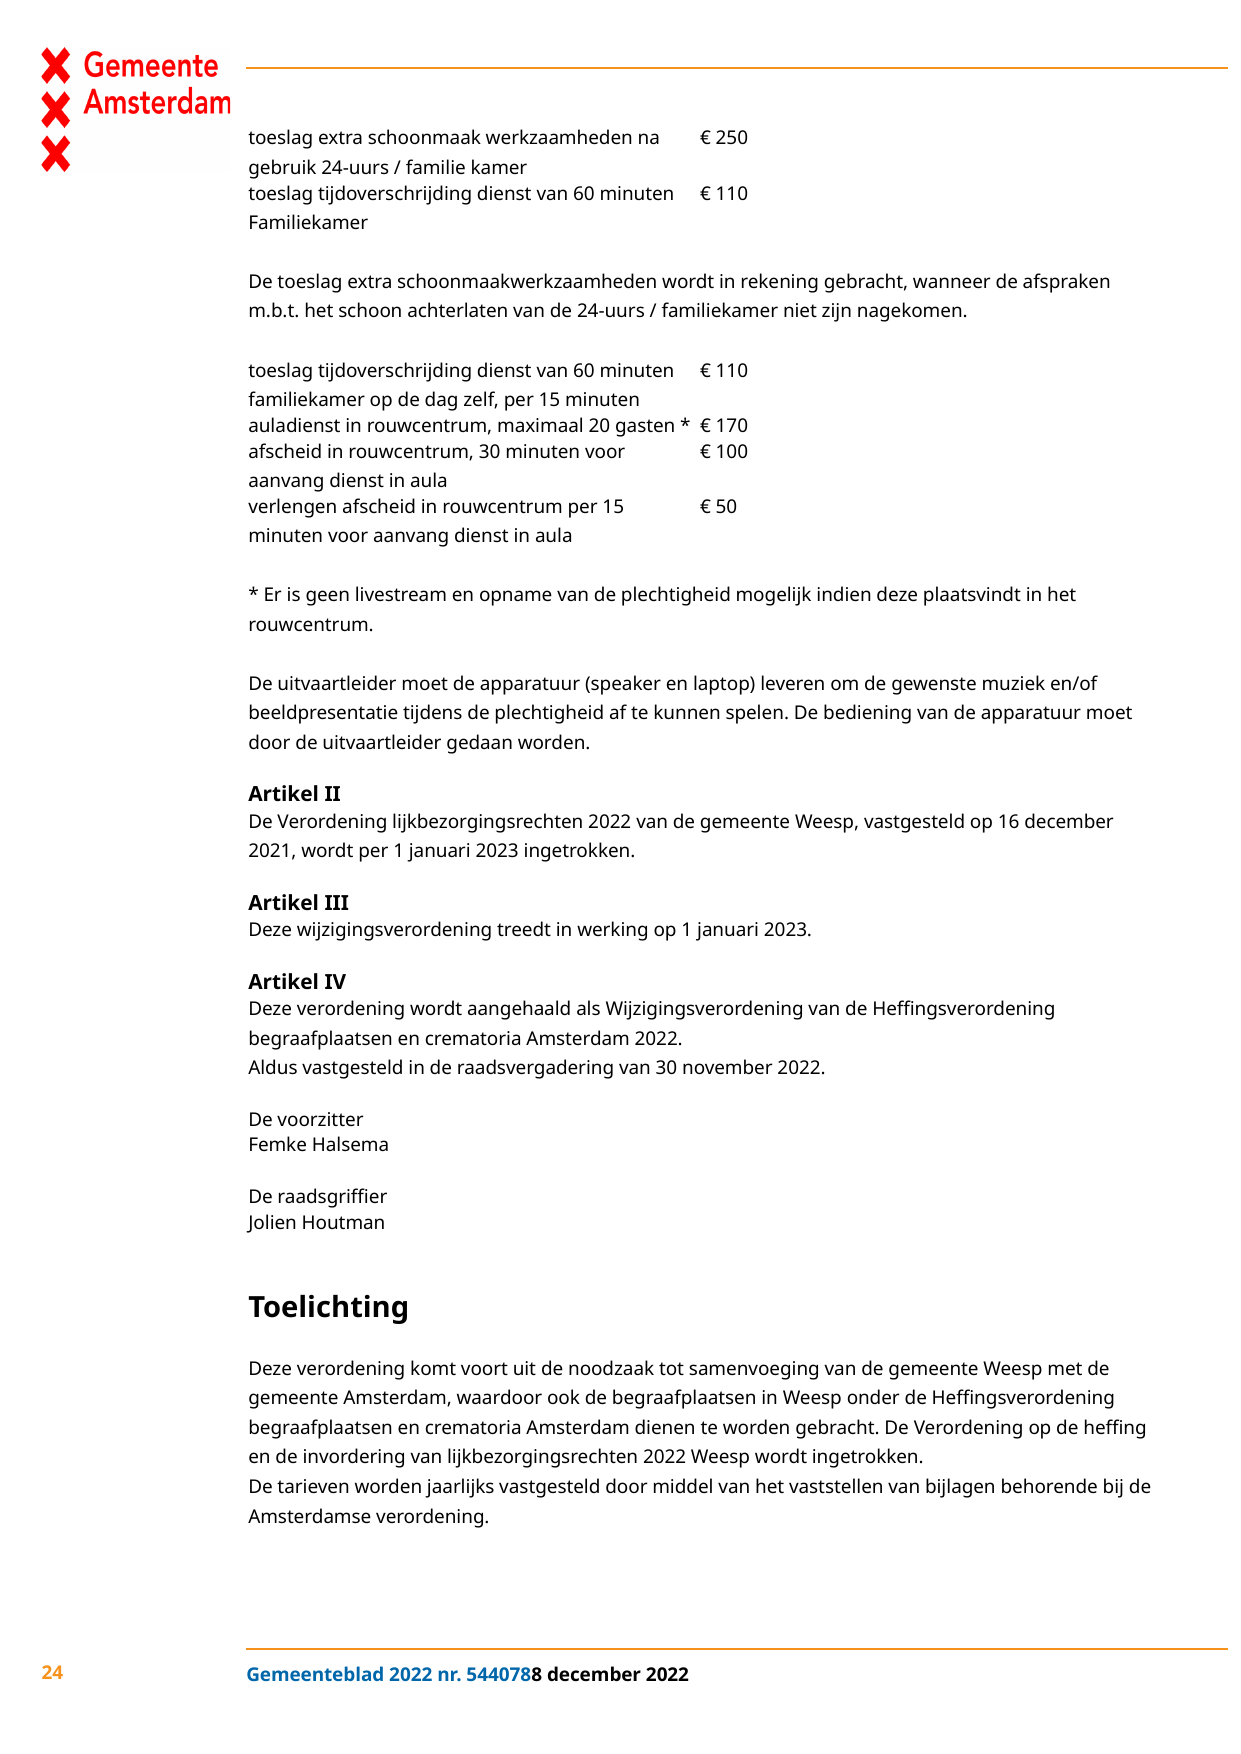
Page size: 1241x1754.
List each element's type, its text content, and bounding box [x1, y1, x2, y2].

text Toelichting [248, 1286, 1152, 1326]
table_cell € 110 [700, 180, 1152, 235]
text Deze verordening komt voort uit de noodzaak tot samenvoeging van de gemeente Weesp met de gemeente Amsterdam, waardoor ook de begraafplaatsen in Weesp onder de Heffingsverordening begraafplaatsen en crematoria Amsterdam dienen te worden gebracht. De Verordening op de heffing en de invordering van lijkbezorgingsrechten 2022 Weesp wordt ingetrokken. [248, 1355, 1152, 1469]
text De tarieven worden jaarlijks vastgesteld door middel van het vaststellen van bijlagen behorende bij de Amsterdamse verordening. [248, 1473, 1152, 1528]
text Jolien Houtman [248, 1209, 1152, 1234]
text Artikel II [248, 779, 1152, 808]
text Artikel IV [248, 967, 1152, 995]
text Aldus vastgesteld in de raadsvergadering van 30 november 2022. [248, 1054, 1152, 1080]
text Artikel III [248, 888, 1152, 916]
table_cell afscheid in rouwcentrum, 30 minuten voor aanvang dienst in aula [248, 438, 700, 493]
table_cell € 50 [700, 493, 1152, 548]
text De toeslag extra schoonmaakwerkzaamheden wordt in rekening gebracht, wanneer de afspraken m.b.t. het schoon achterlaten van de 24-uurs / familiekamer niet zijn nagekomen. [248, 268, 1152, 323]
table_cell toeslag tijdoverschrijding dienst van 60 minuten Familiekamer [248, 180, 700, 235]
text De voorzitter [248, 1106, 1152, 1132]
text Femke Halsema [248, 1132, 1152, 1157]
text De raadsgriffier [248, 1183, 1152, 1209]
text * Er is geen livestream en opname van de plechtigheid mogelijk indien deze plaatsvindt in het rouwcentrum. [248, 581, 1152, 637]
table_cell verlengen afscheid in rouwcentrum per 15 minuten voor aanvang dienst in aula [248, 493, 700, 548]
text Deze wijzigingsverordening treedt in werking op 1 januari 2023. [248, 916, 1152, 942]
table_header toeslag tijdoverschrijding dienst van 60 minuten familiekamer op de dag zelf, per 15 minuten [248, 357, 700, 412]
text De uitvaartleider moet de apparatuur (speaker en laptop) leveren om de gewenste muziek en/of beeldpresentatie tijdens de plechtigheid af te kunnen spelen. De bediening van de apparatuur moet door de uitvaartleider gedaan worden. [248, 670, 1152, 755]
table_cell auladienst in rouwcentrum, maximaal 20 gasten * [248, 412, 700, 438]
table_header € 250 [700, 125, 1152, 180]
table_header € 110 [700, 357, 1152, 412]
table_cell € 170 [700, 412, 1152, 438]
text De Verordening lijkbezorgingsrechten 2022 van de gemeente Weesp, vastgesteld op 16 december 2021, wordt per 1 januari 2023 ingetrokken. [248, 808, 1152, 863]
picture [41, 47, 231, 172]
table_cell € 100 [700, 438, 1152, 493]
text Deze verordening wordt aangehaald als Wijzigingsverordening van de Heffingsverordening begraafplaatsen en crematoria Amsterdam 2022. [248, 995, 1152, 1051]
table_header toeslag extra schoonmaak werkzaamheden na gebruik 24-uurs / familie kamer [248, 125, 700, 180]
